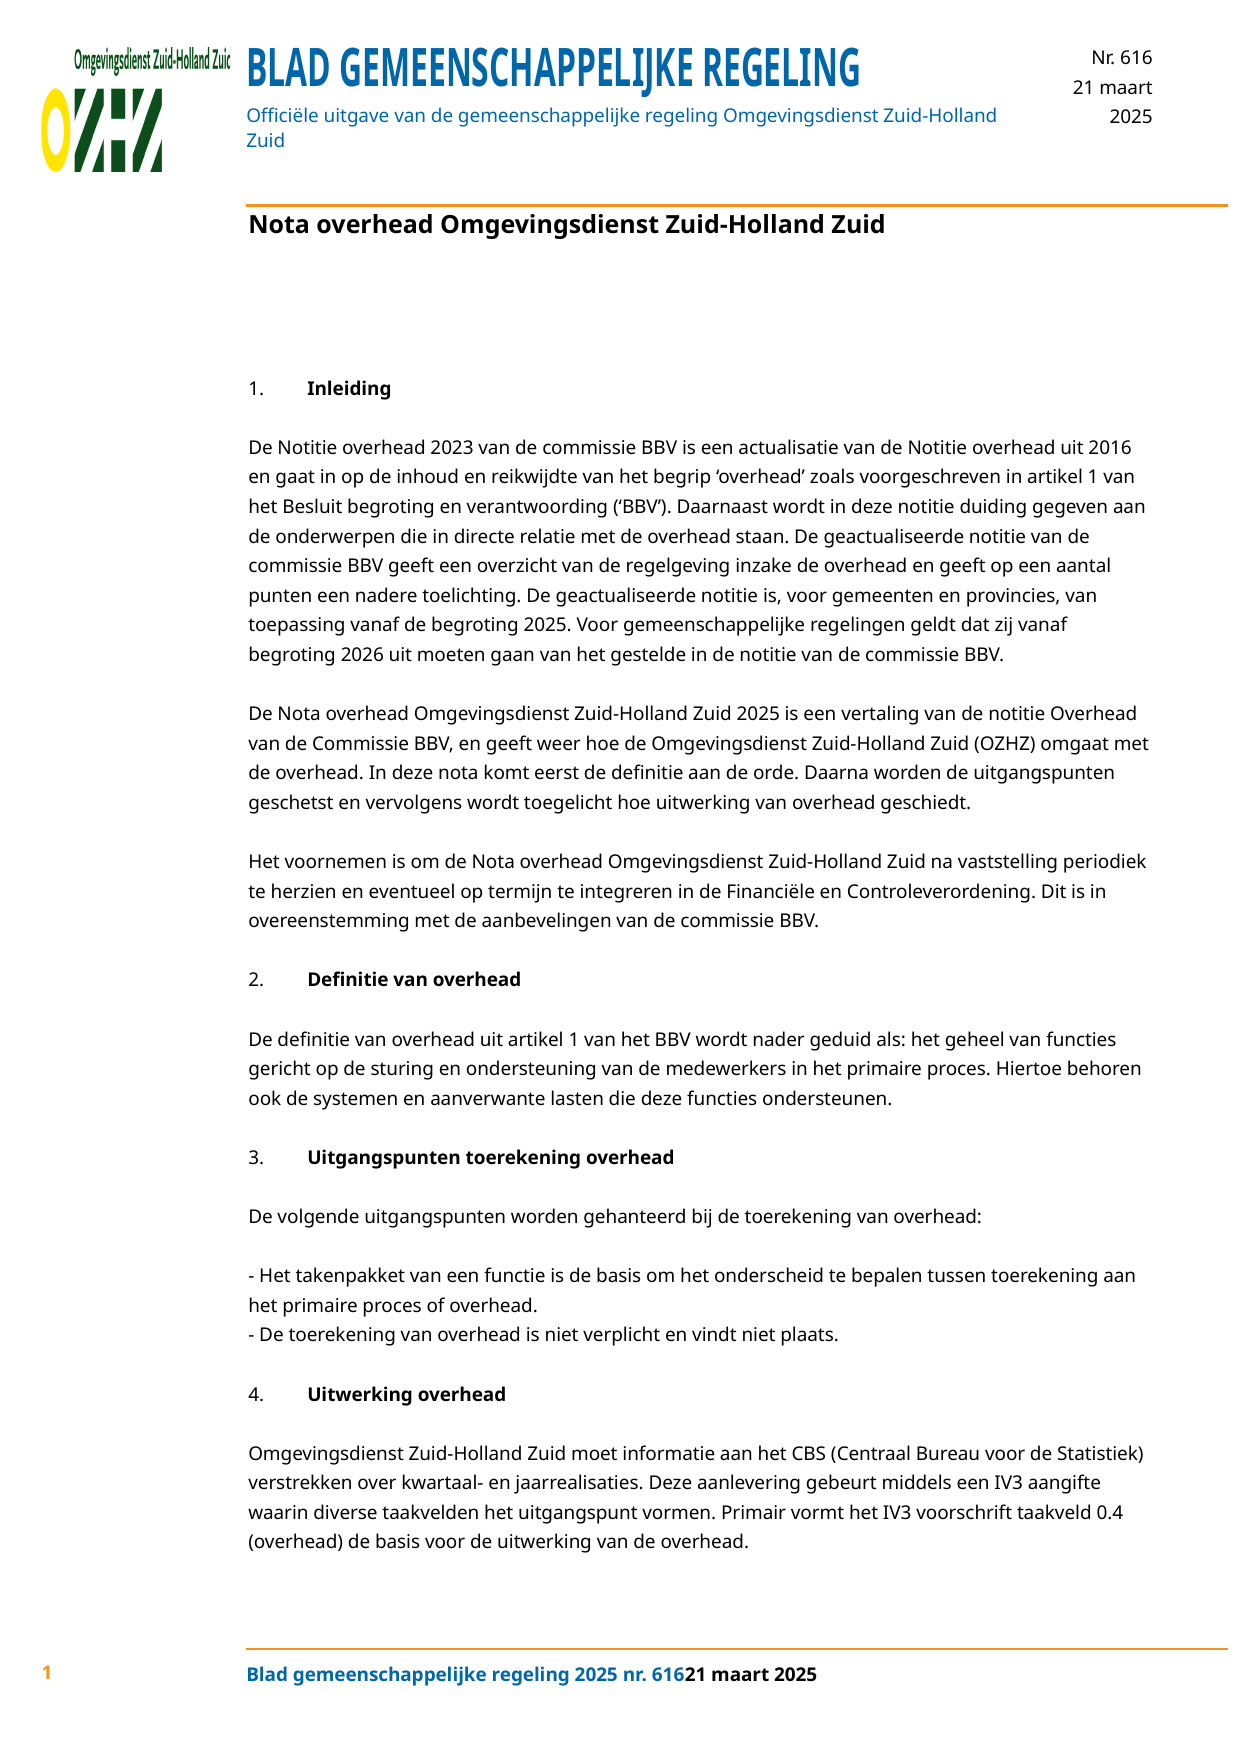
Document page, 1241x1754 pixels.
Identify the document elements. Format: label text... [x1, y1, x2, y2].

text Nota overhead Omgevingsdienst Zuid-Holland Zuid [248, 207, 1152, 241]
text - Het takenpakket van een functie is de basis om het onderscheid te bepalen tussen toerekening aan het primaire proces of overhead. [248, 1262, 1152, 1318]
text De volgende uitgangspunten worden gehanteerd bij de toerekening van overhead: [248, 1203, 1152, 1229]
list Uitwerking overhead [248, 1381, 1152, 1406]
text De definitie van overhead uit artikel 1 van het BBV wordt nader geduid als: het geheel van functies gericht op de sturing en ondersteuning van de medewerkers in het primaire proces. Hiertoe behoren ook de systemen en aanverwante lasten die deze functies ondersteunen. [248, 1026, 1152, 1111]
list Uitgangspunten toerekening overhead [248, 1144, 1152, 1170]
text De Nota overhead Omgevingsdienst Zuid-Holland Zuid 2025 is een vertaling van de notitie Overhead van de Commissie BBV, en geeft weer hoe de Omgevingsdienst Zuid-Holland Zuid (OZHZ) omgaat met de overhead. In deze nota komt eerst de definitie aan de orde. Daarna worden de uitgangspunten geschetst en vervolgens wordt toegelicht hoe uitwerking van overhead geschiedt. [248, 700, 1152, 815]
text De Notitie overhead 2023 van de commissie BBV is een actualisatie van de Notitie overhead uit 2016 en gaat in op de inhoud en reikwijdte van het begrip ‘overhead’ zoals voorgeschreven in artikel 1 van het Besluit begroting en verantwoording (‘BBV’). Daarnaast wordt in deze notitie duiding gegeven aan de onderwerpen die in directe relatie met de overhead staan. De geactualiseerde notitie van de commissie BBV geeft een overzicht van de regelgeving inzake de overhead en geeft op een aantal punten een nadere toelichting. De geactualiseerde notitie is, voor gemeenten en provincies, van toepassing vanaf de begroting 2025. Voor gemeenschappelijke regelingen geldt dat zij vanaf begroting 2026 uit moeten gaan van het gestelde in de notitie van de commissie BBV. [248, 434, 1152, 667]
list Definitie van overhead [248, 967, 1152, 992]
text Omgevingsdienst Zuid-Holland Zuid moet informatie aan het CBS (Centraal Bureau voor de Statistiek) verstrekken over kwartaal- en jaarrealisaties. Deze aanlevering gebeurt middels een IV3 aangifte waarin diverse taakvelden het uitgangspunt vormen. Primair vormt het IV3 voorschrift taakveld 0.4 (overhead) de basis voor de uitwerking van de overhead. [248, 1440, 1152, 1554]
picture [41, 47, 231, 172]
list Inleiding [248, 375, 1152, 401]
text - De toerekening van overhead is niet verplicht en vindt niet plaats. [248, 1322, 1152, 1347]
text Het voornemen is om de Nota overhead Omgevingsdienst Zuid-Holland Zuid na vaststelling periodiek te herzien en eventueel op termijn te integreren in de Financiële en Controleverordening. Dit is in overeenstemming met de aanbevelingen van de commissie BBV. [248, 848, 1152, 933]
